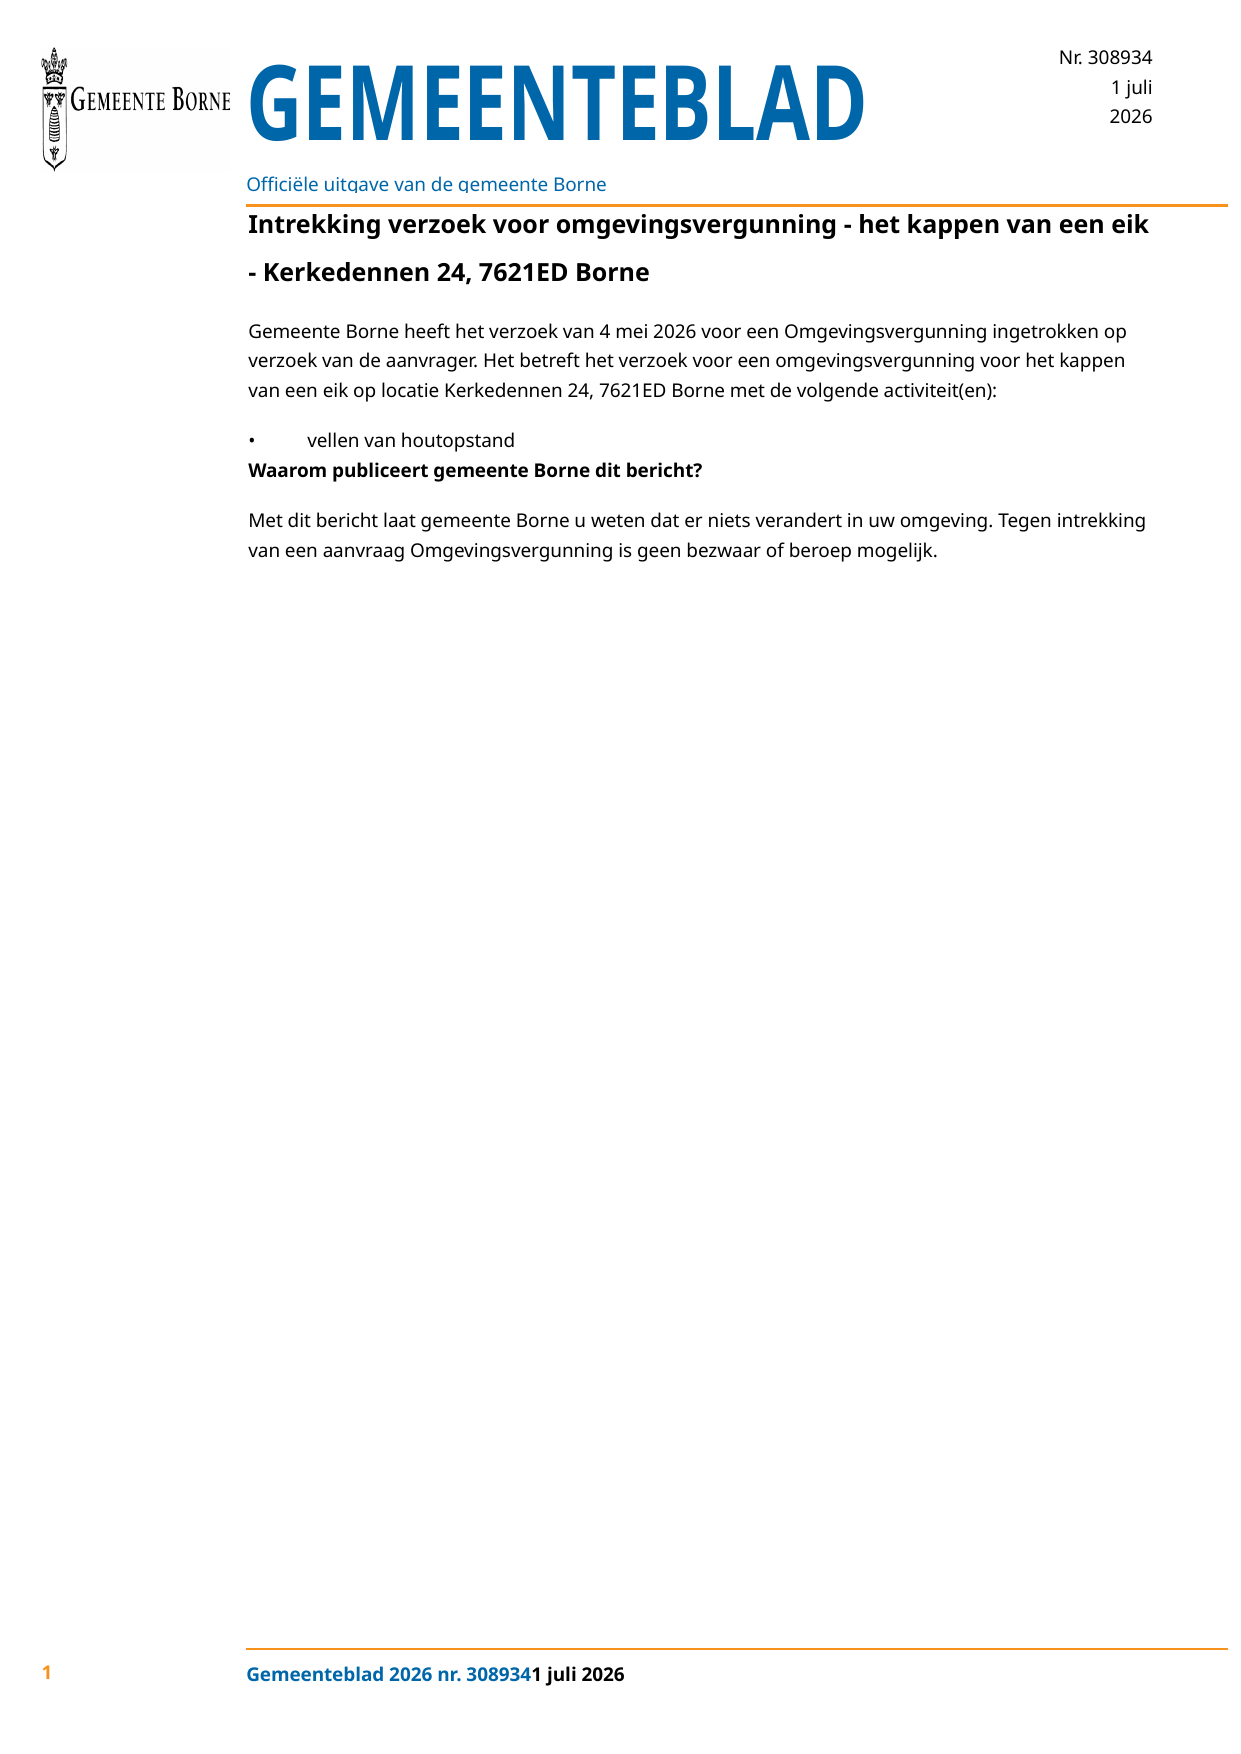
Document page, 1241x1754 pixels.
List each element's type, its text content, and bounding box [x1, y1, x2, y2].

text Intrekking verzoek voor omgevingsvergunning - het kappen van een eik - Kerkedennen 24, 7621ED Borne [248, 207, 1152, 288]
text Met dit bericht laat gemeente Borne u weten dat er niets verandert in uw omgeving. Tegen intrekking van een aanvraag Omgevingsvergunning is geen bezwaar of beroep mogelijk. [248, 507, 1152, 563]
list vellen van houtopstand [248, 427, 1152, 453]
text Waarom publiceert gemeente Borne dit bericht? [248, 457, 1152, 483]
text Gemeente Borne heeft het verzoek van 4 mei 2026 voor een Omgevingsvergunning ingetrokken op verzoek van de aanvrager. Het betreft het verzoek voor een omgevingsvergunning voor het kappen van een eik op locatie Kerkedennen 24, 7621ED Borne met de volgende activiteit(en): [248, 318, 1152, 403]
picture [41, 47, 231, 172]
